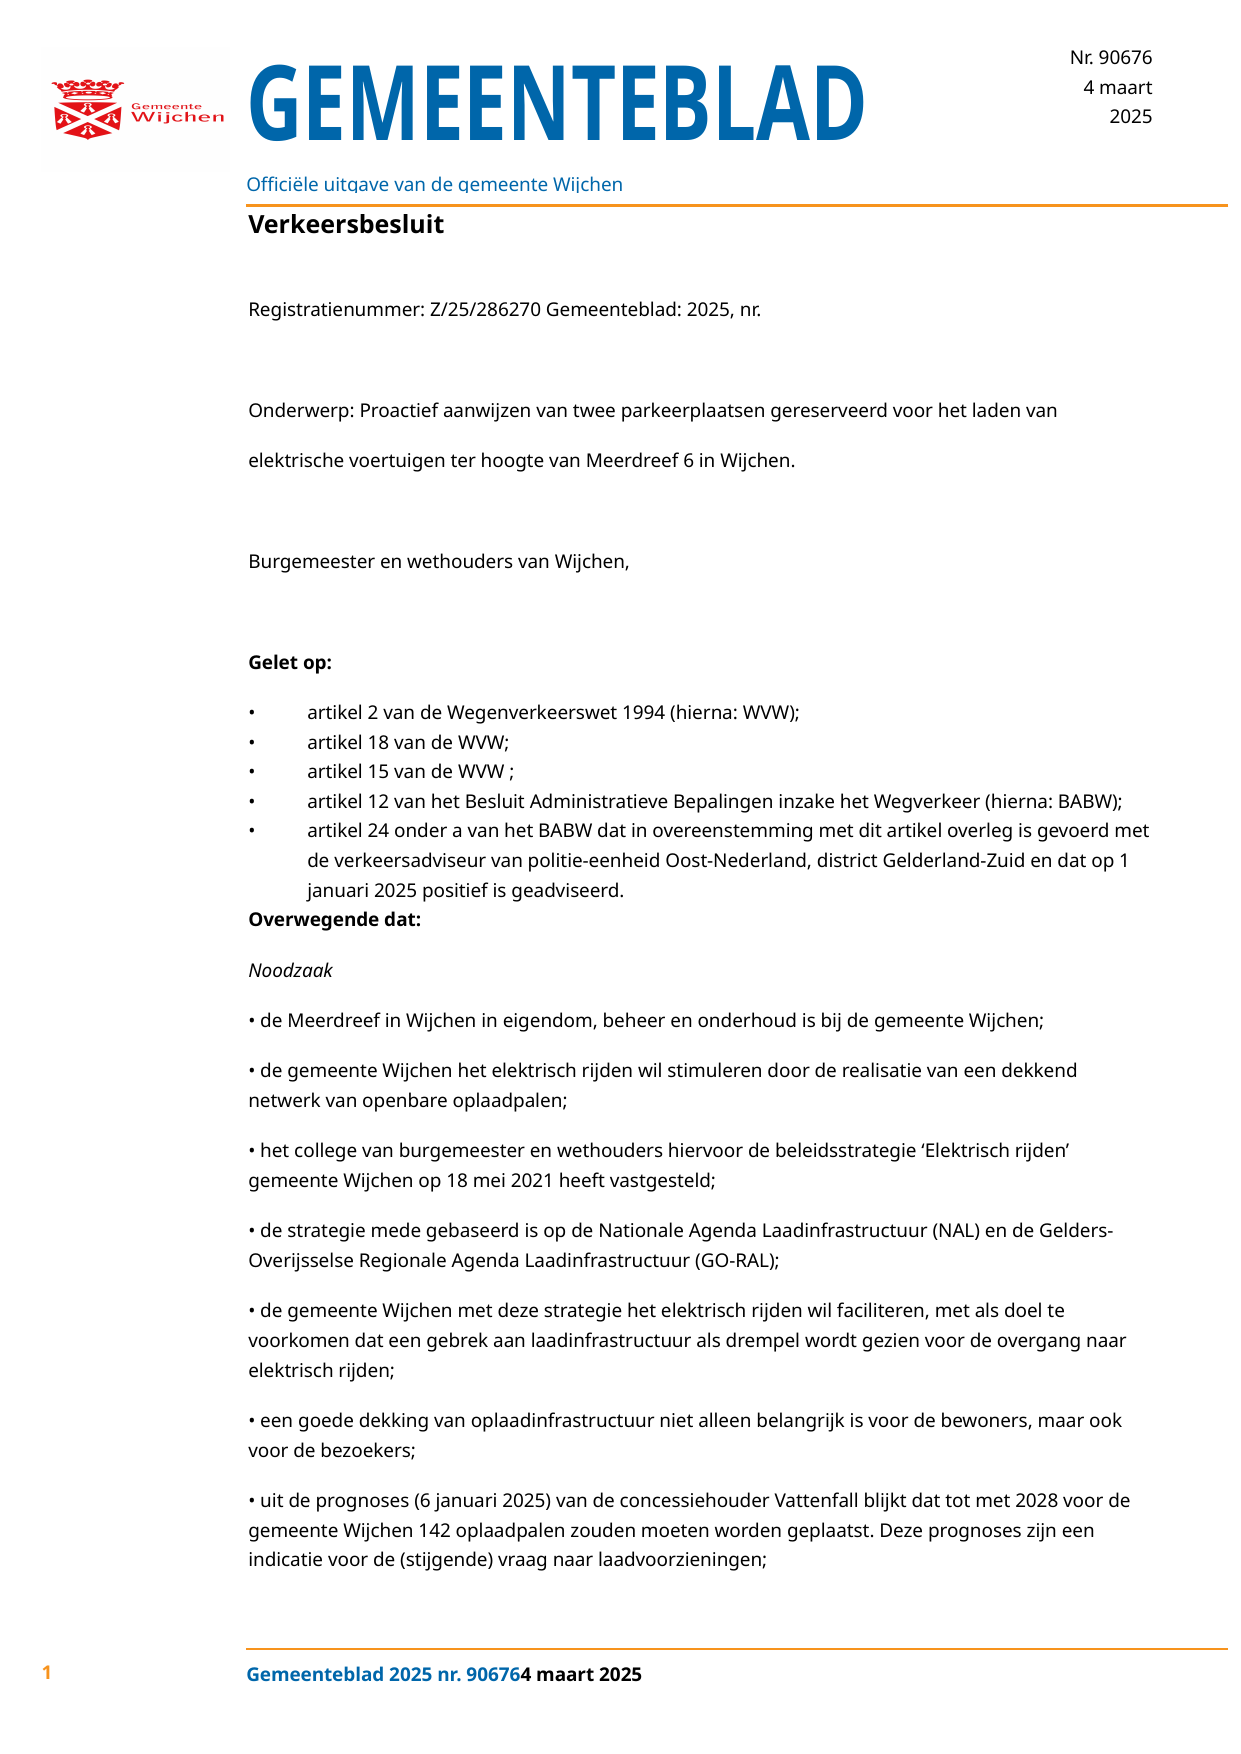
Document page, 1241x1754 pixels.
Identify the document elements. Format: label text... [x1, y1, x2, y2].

list artikel 15 van de WVW ; [248, 758, 1152, 784]
list artikel 24 onder a van het BABW dat in overeenstemming met dit artikel overleg is gevoerd met de verkeersadviseur van politie-eenheid Oost-Nederland, district Gelderland-Zuid en dat op 1 januari 2025 positief is geadviseerd. [248, 818, 1152, 903]
text Noodzaak [248, 957, 1152, 983]
text Overwegende dat: [248, 906, 1152, 932]
list artikel 12 van het Besluit Administratieve Bepalingen inzake het Wegverkeer (hierna: BABW); [248, 788, 1152, 814]
text Burgemeester en wethouders van Wijchen, [248, 548, 1152, 574]
text Gelet op: [248, 649, 1152, 675]
list artikel 18 van de WVW; [248, 729, 1152, 755]
text • het college van burgemeester en wethouders hiervoor de beleidsstrategie ‘Elektrisch rijden’ gemeente Wijchen op 18 mei 2021 heeft vastgesteld; [248, 1138, 1152, 1193]
text elektrische voertuigen ter hoogte van Meerdreef 6 in Wijchen. [248, 447, 1152, 473]
text Verkeersbesluit [248, 207, 1152, 241]
text Onderwerp: Proactief aanwijzen van twee parkeerplaatsen gereserveerd voor het laden van [248, 397, 1152, 423]
text • de gemeente Wijchen met deze strategie het elektrisch rijden wil faciliteren, met als doel te voorkomen dat een gebrek aan laadinfrastructuur als drempel wordt gezien voor de overgang naar elektrisch rijden; [248, 1298, 1152, 1383]
text Registratienummer: Z/25/286270 Gemeenteblad: 2025, nr. [248, 296, 1152, 322]
list artikel 2 van de Wegenverkeerswet 1994 (hierna: WVW); [248, 699, 1152, 725]
text • uit de prognoses (6 januari 2025) van de concessiehouder Vattenfall blijkt dat tot met 2028 voor de gemeente Wijchen 142 oplaadpalen zouden moeten worden geplaatst. Deze prognoses zijn een indicatie voor de (stijgende) vraag naar laadvoorzieningen; [248, 1487, 1152, 1572]
text • de strategie mede gebaseerd is op de Nationale Agenda Laadinfrastructuur (NAL) en de Gelders- Overijsselse Regionale Agenda Laadinfrastructuur (GO-RAL); [248, 1218, 1152, 1273]
text • de gemeente Wijchen het elektrisch rijden wil stimuleren door de realisatie van een dekkend netwerk van openbare oplaadpalen; [248, 1058, 1152, 1113]
text • een goede dekking van oplaadinfrastructuur niet alleen belangrijk is voor de bewoners, maar ook voor de bezoekers; [248, 1407, 1152, 1463]
text • de Meerdreef in Wijchen in eigendom, beheer en onderhoud is bij de gemeente Wijchen; [248, 1007, 1152, 1033]
picture [41, 47, 231, 172]
